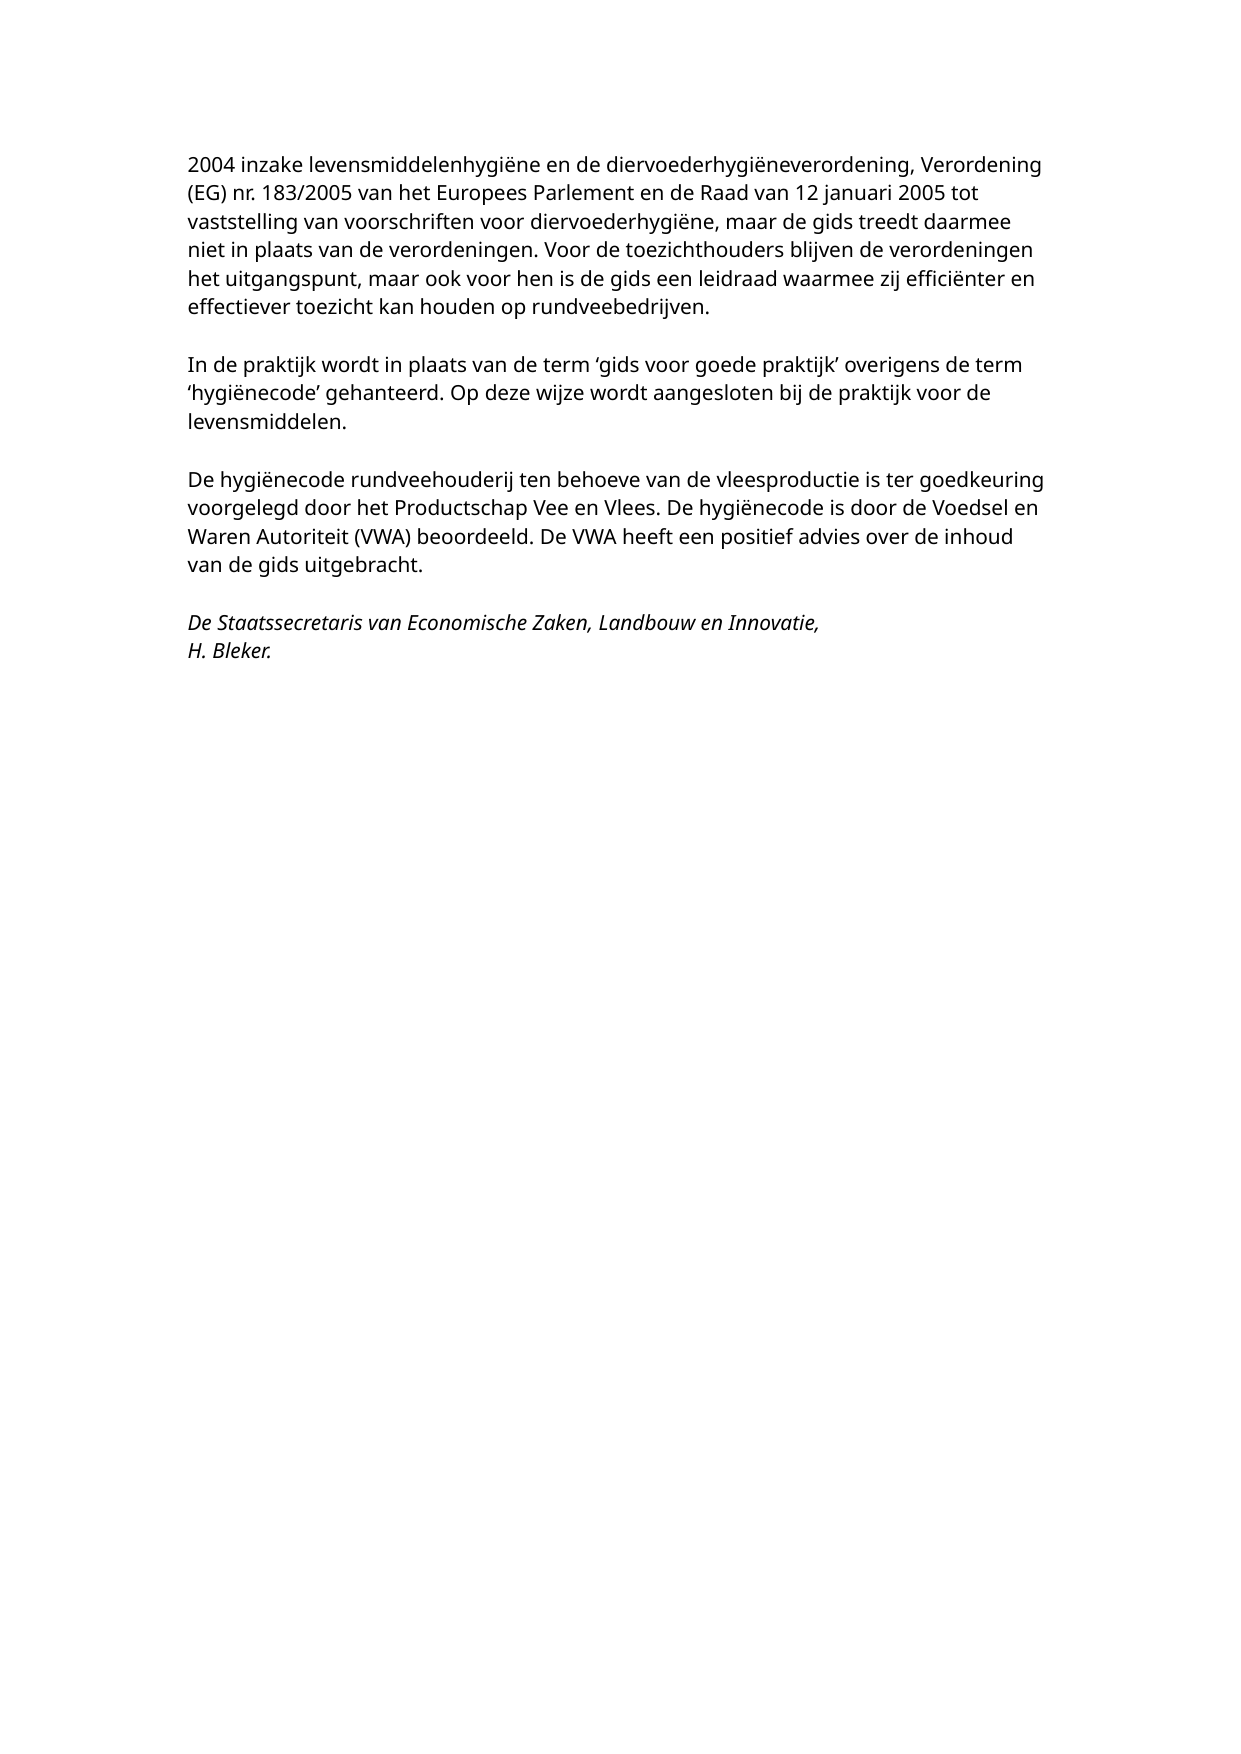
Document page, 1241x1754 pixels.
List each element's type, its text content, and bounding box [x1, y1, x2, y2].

text De Staatssecretaris van Economische Zaken, Landbouw en Innovatie, [187, 608, 1053, 637]
text 2004 inzake levensmiddelenhygiëne en de diervoederhygiëneverordening, Verordening (EG) nr. 183/2005 van het Europees Parlement en de Raad van 12 januari 2005 tot vaststelling van voorschriften voor diervoederhygiëne, maar de gids treedt daarmee niet in plaats van de verordeningen. Voor de toezichthouders blijven de verordeningen het uitgangspunt, maar ook voor hen is de gids een leidraad waarmee zij efficiënter en effectiever toezicht kan houden op rundveebedrijven. [187, 150, 1053, 321]
text In de praktijk wordt in plaats van de term ‘gids voor goede praktijk’ overigens de term ‘hygiënecode’ gehanteerd. Op deze wijze wordt aangesloten bij de praktijk voor de levensmiddelen. [187, 350, 1053, 435]
text H. Bleker. [187, 637, 1053, 665]
text De hygiënecode rundveehouderij ten behoeve van de vleesproductie is ter goedkeuring voorgelegd door het Productschap Vee en Vlees. De hygiënecode is door de Voedsel en Waren Autoriteit (VWA) beoordeeld. De VWA heeft een positief advies over de inhoud van de gids uitgebracht. [187, 465, 1053, 579]
